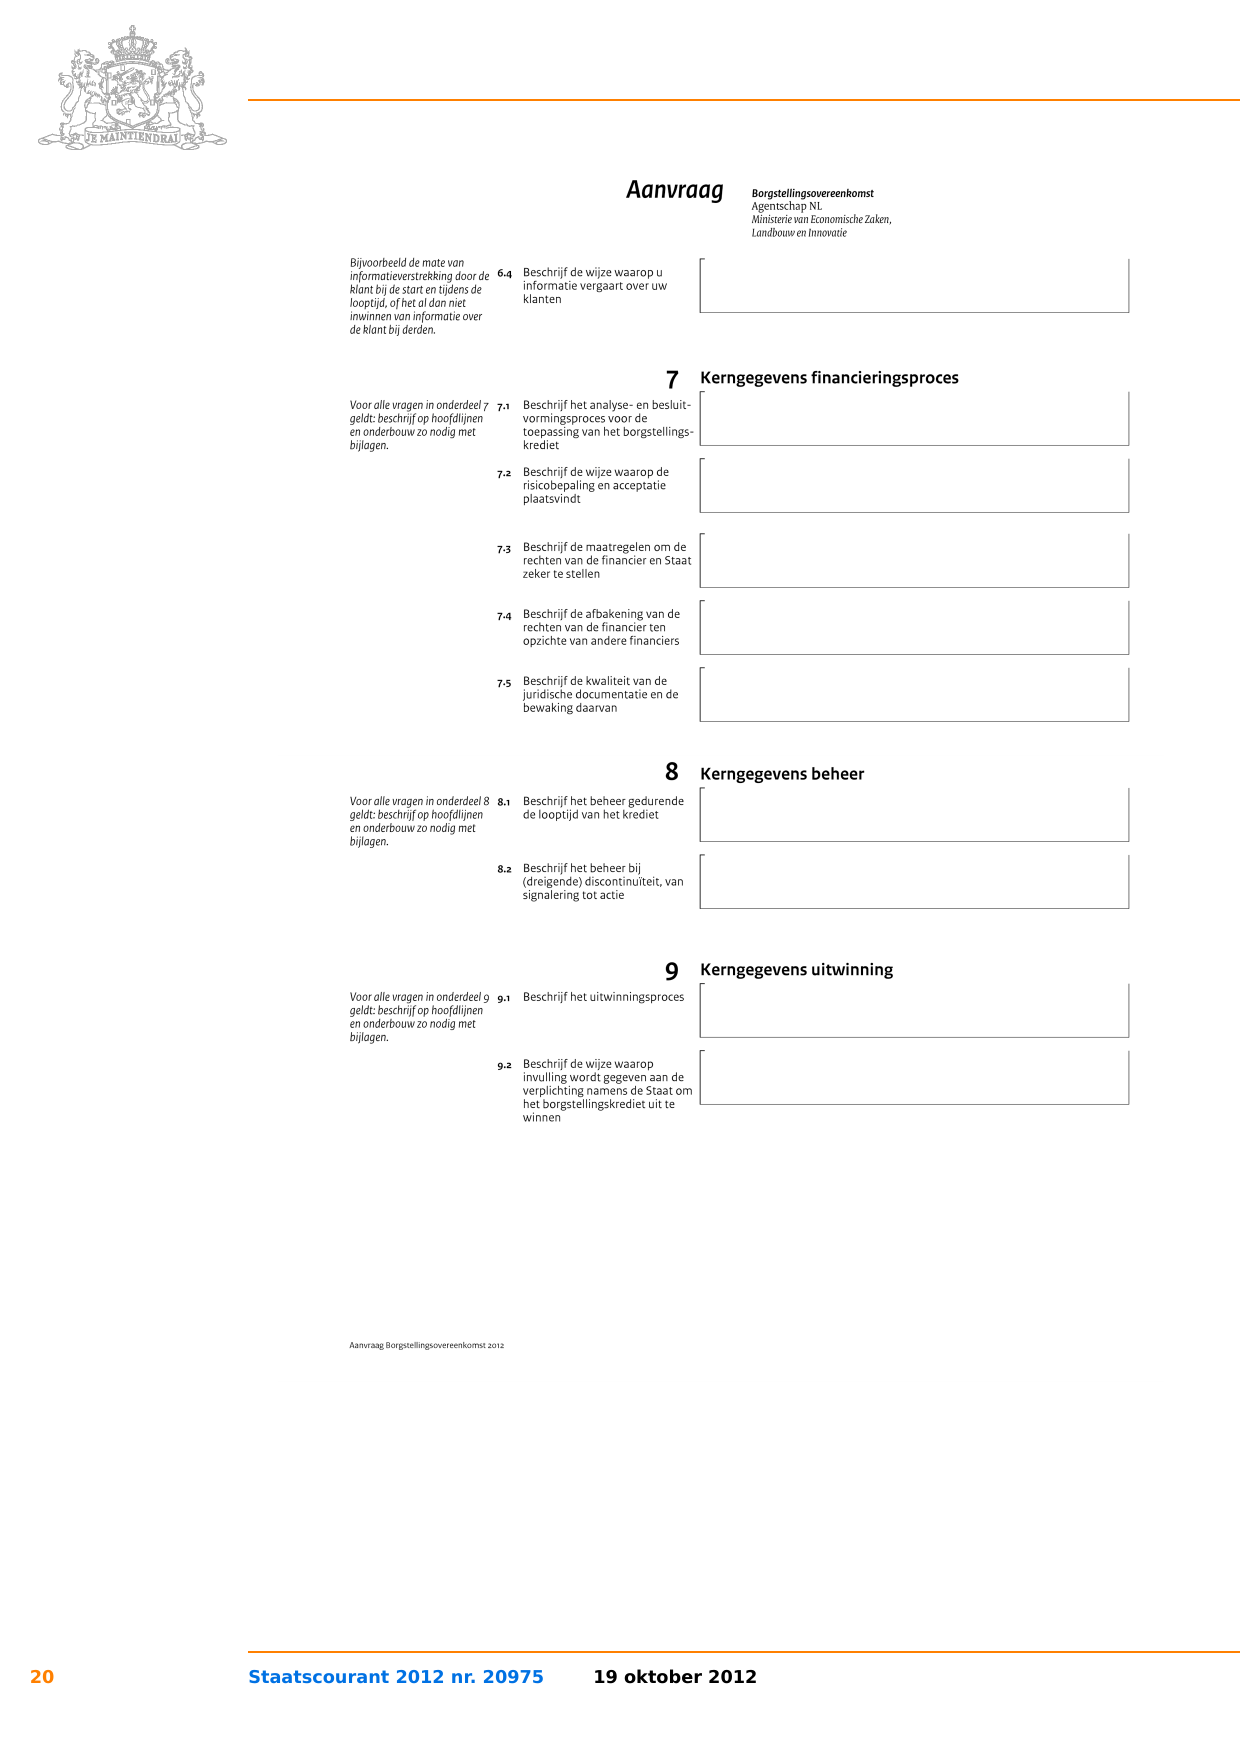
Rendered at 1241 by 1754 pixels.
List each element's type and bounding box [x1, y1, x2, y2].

picture [278, 130, 1164, 1382]
picture [38, 25, 227, 150]
